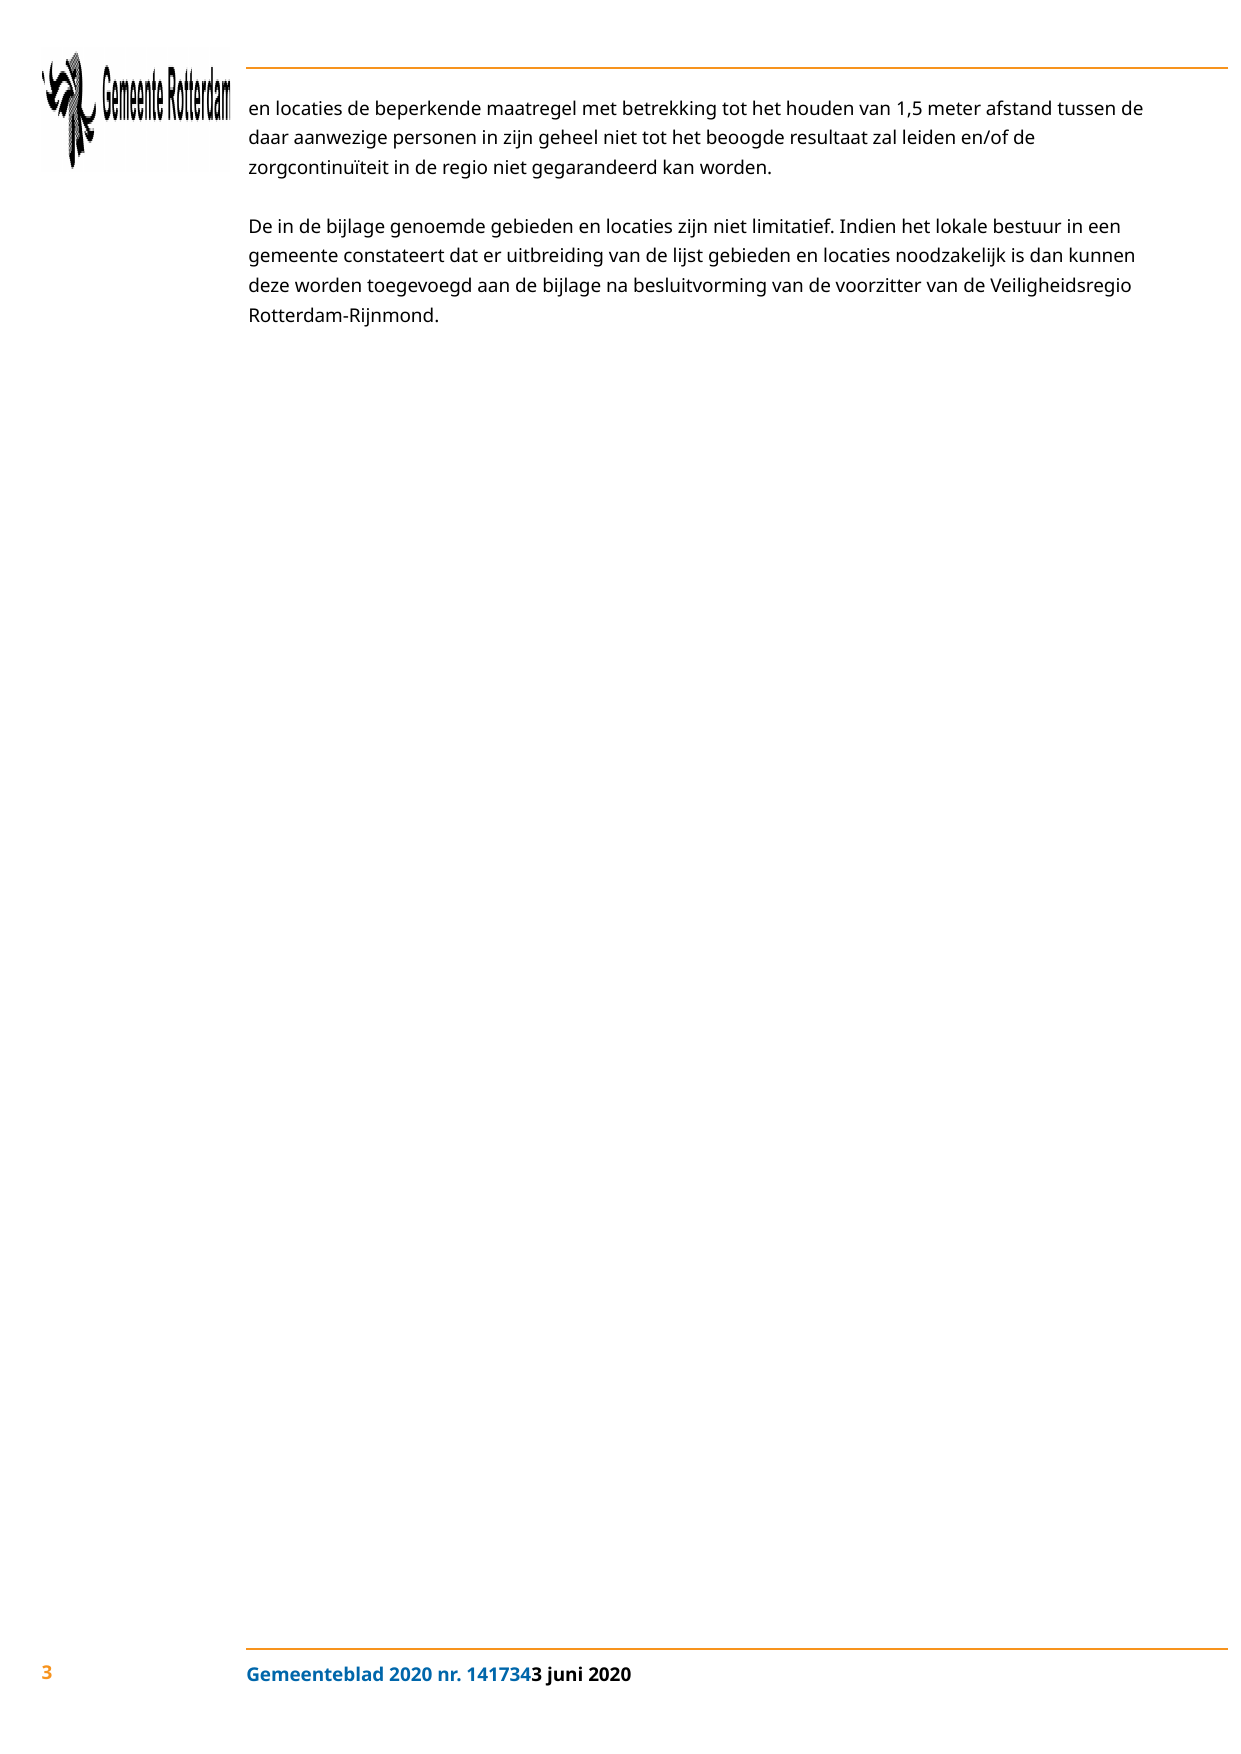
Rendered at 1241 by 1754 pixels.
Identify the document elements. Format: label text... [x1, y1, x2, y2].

text en locaties de beperkende maatregel met betrekking tot het houden van 1,5 meter afstand tussen de daar aanwezige personen in zijn geheel niet tot het beoogde resultaat zal leiden en/of de zorgcontinuïteit in de regio niet gegarandeerd kan worden. [248, 95, 1152, 180]
text De in de bijlage genoemde gebieden en locaties zijn niet limitatief. Indien het lokale bestuur in een gemeente constateert dat er uitbreiding van de lijst gebieden en locaties noodzakelijk is dan kunnen deze worden toegevoegd aan de bijlage na besluitvorming van de voorzitter van de Veiligheidsregio Rotterdam-Rijnmond. [248, 213, 1152, 328]
picture [41, 47, 231, 172]
